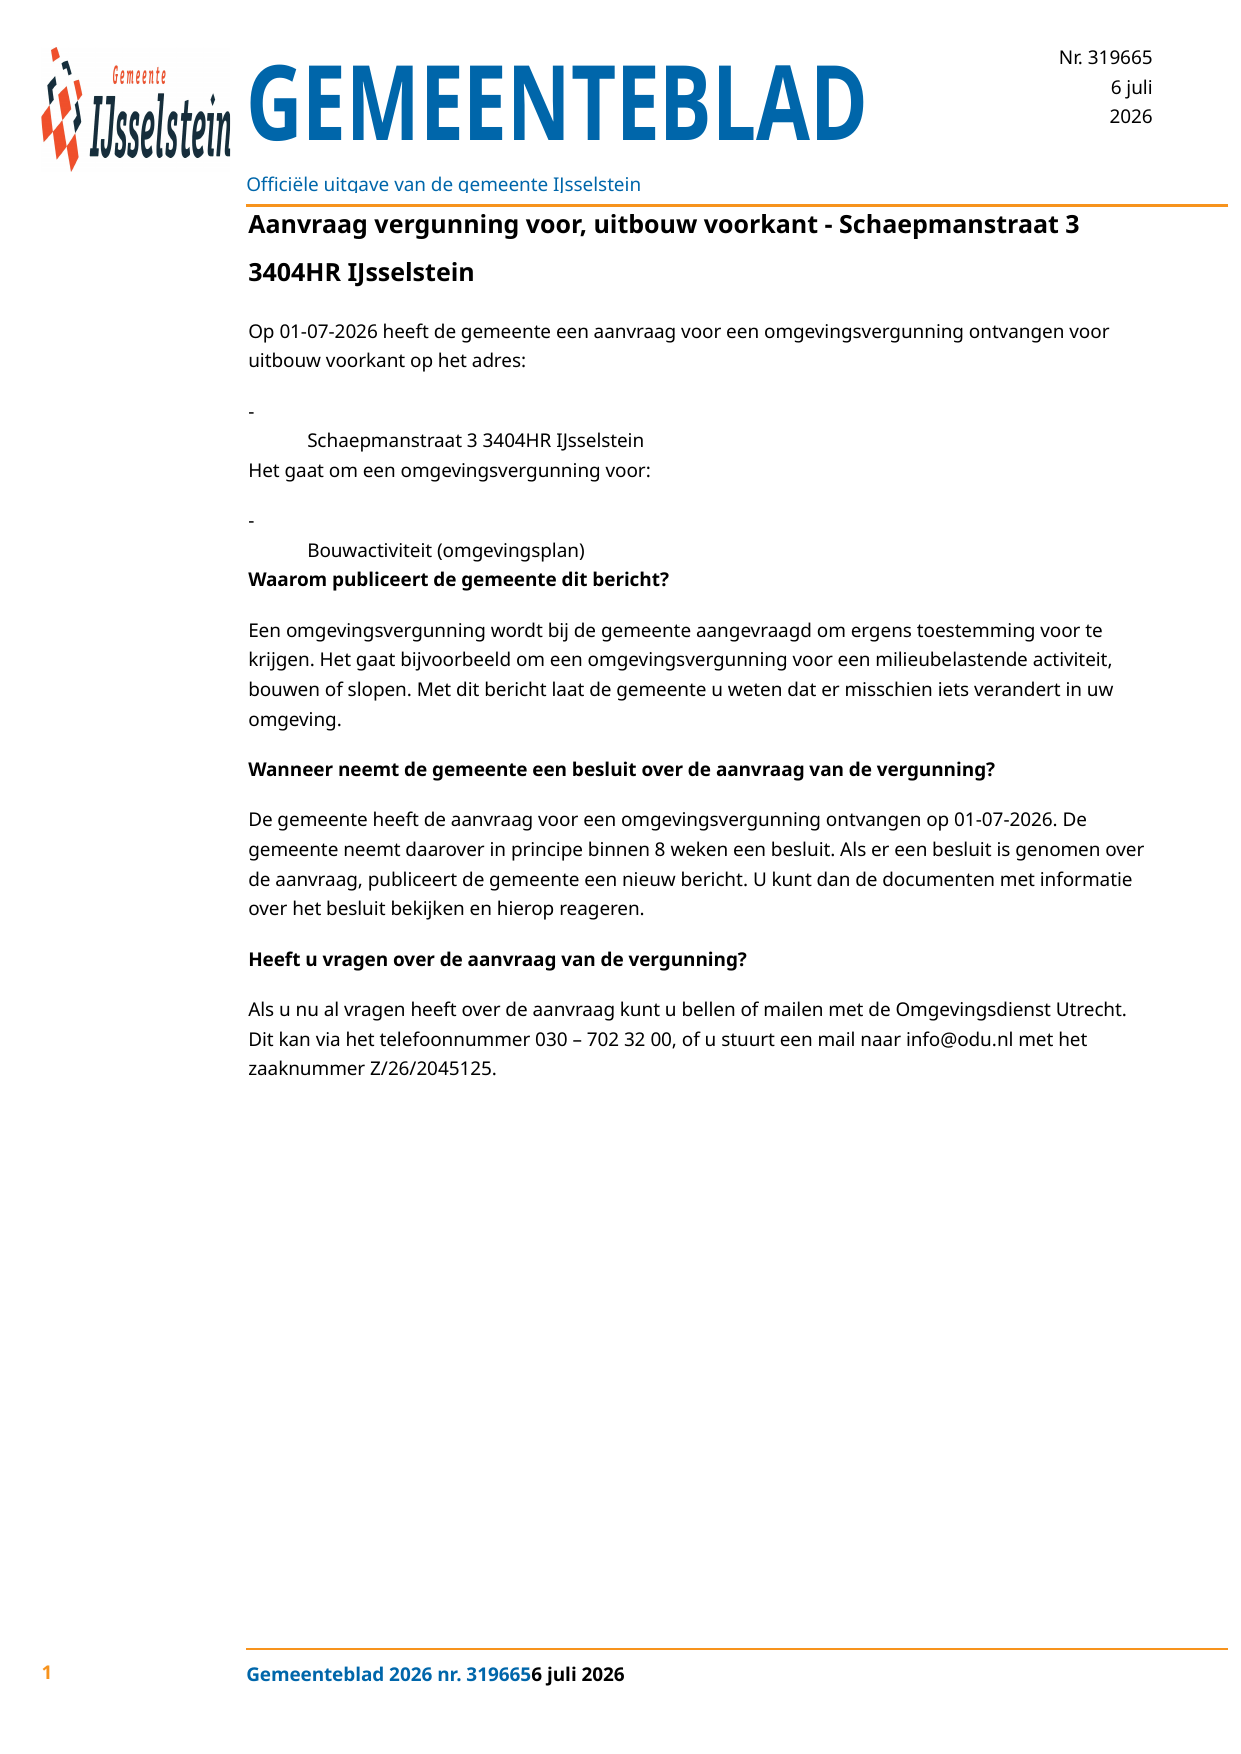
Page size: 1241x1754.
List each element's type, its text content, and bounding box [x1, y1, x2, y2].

text Het gaat om een omgevingsvergunning voor: [248, 457, 1152, 483]
text Een omgevingsvergunning wordt bij de gemeente aangevraagd om ergens toestemming voor te krijgen. Het gaat bijvoorbeeld om een omgevingsvergunning voor een milieubelastende activiteit, bouwen of slopen. Met dit bericht laat de gemeente u weten dat er misschien iets verandert in uw omgeving. [248, 617, 1152, 732]
text De gemeente heeft de aanvraag voor een omgevingsvergunning ontvangen op 01-07-2026. De gemeente neemt daarover in principe binnen 8 weken een besluit. Als er een besluit is genomen over de aanvraag, publiceert de gemeente een nieuw bericht. U kunt dan de documenten met informatie over het besluit bekijken en hierop reageren. [248, 807, 1152, 921]
list Bouwactiviteit (omgevingsplan) [248, 537, 1152, 563]
text Aanvraag vergunning voor, uitbouw voorkant - Schaepmanstraat 3 3404HR IJsselstein [248, 207, 1152, 288]
list Schaepmanstraat 3 3404HR IJsselstein [248, 427, 1152, 453]
text Heeft u vragen over de aanvraag van de vergunning? [248, 946, 1152, 972]
picture [41, 47, 231, 172]
text Als u nu al vragen heeft over de aanvraag kunt u bellen of mailen met de Omgevingsdienst Utrecht. Dit kan via het telefoonnummer 030 – 702 32 00, of u stuurt een mail naar info@odu.nl met het zaaknummer Z/26/2045125. [248, 996, 1152, 1081]
text Waarom publiceert de gemeente dit bericht? [248, 567, 1152, 592]
text Wanneer neemt de gemeente een besluit over de aanvraag van de vergunning? [248, 756, 1152, 782]
text Op 01-07-2026 heeft de gemeente een aanvraag voor een omgevingsvergunning ontvangen voor uitbouw voorkant op het adres: [248, 318, 1152, 373]
